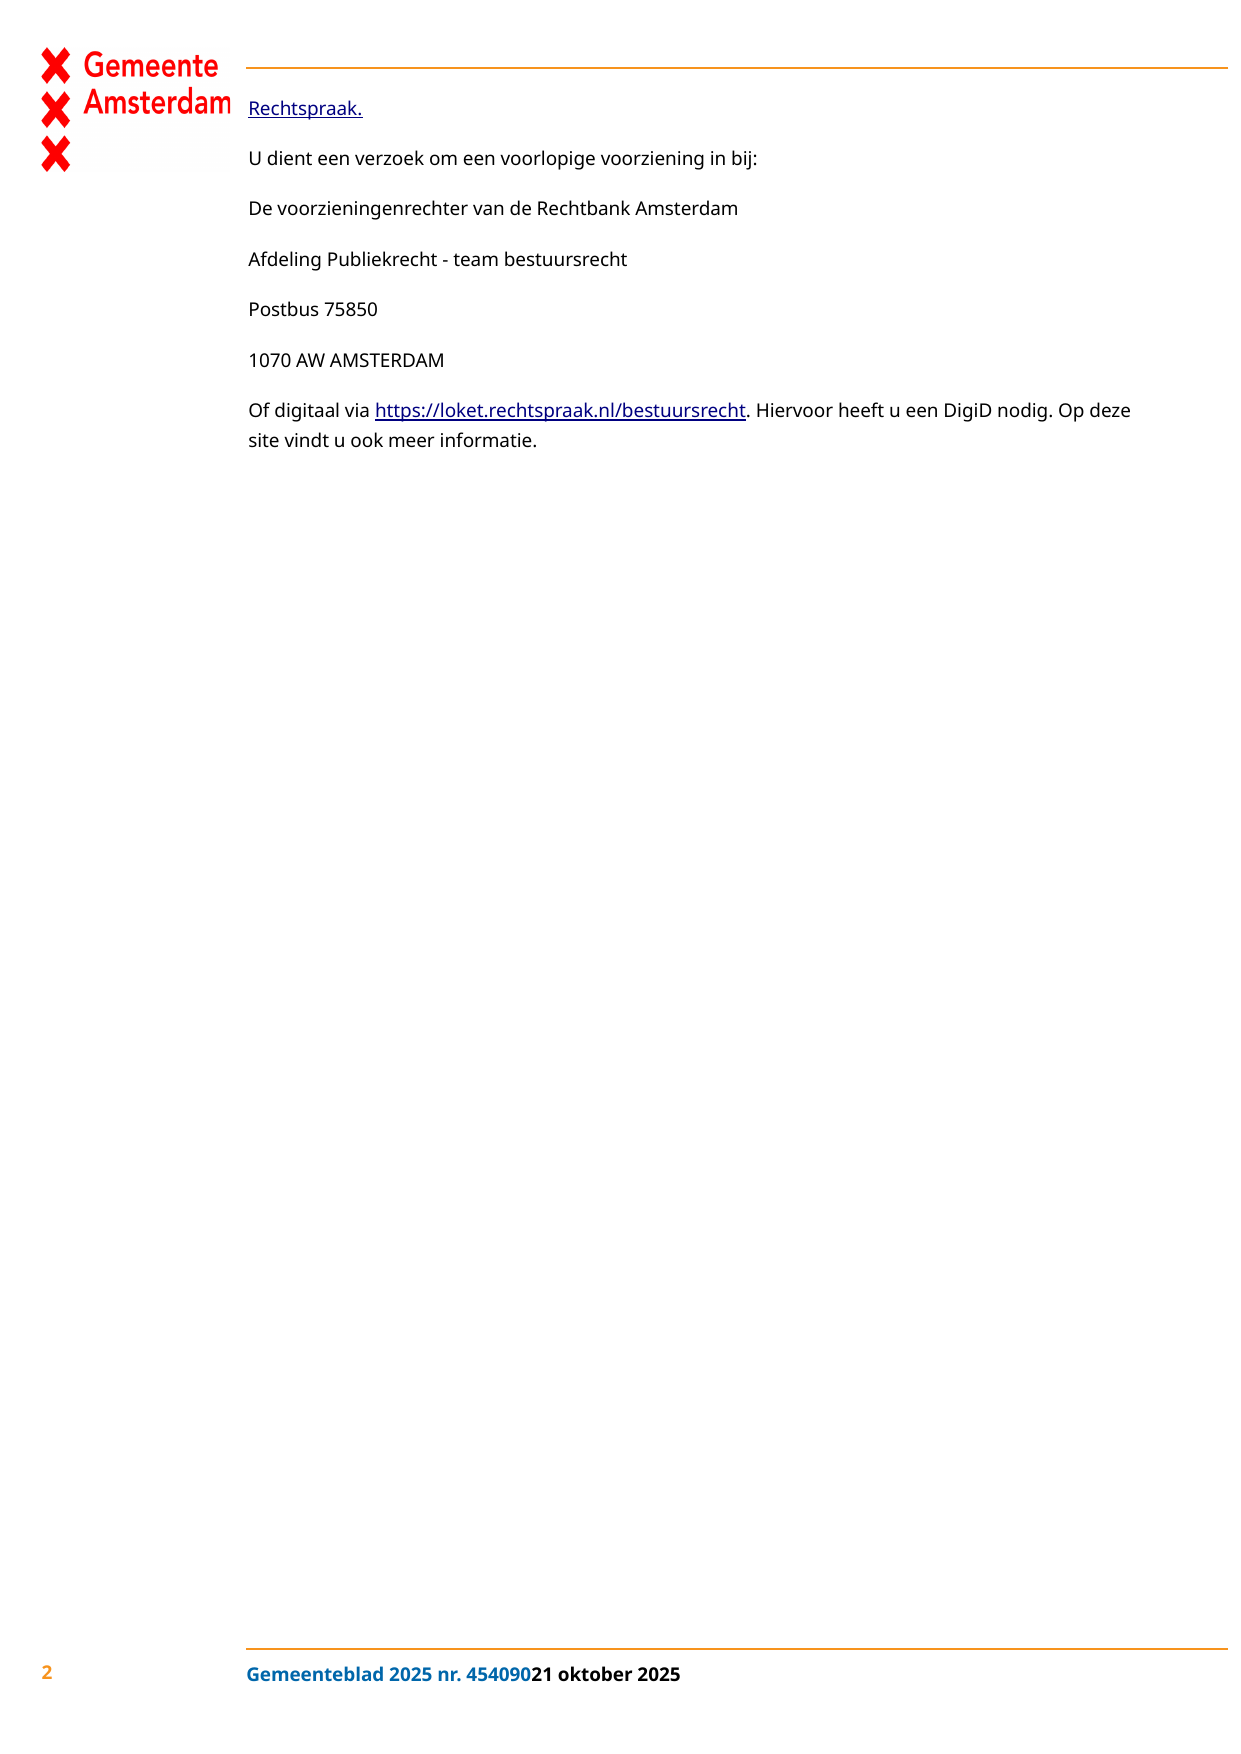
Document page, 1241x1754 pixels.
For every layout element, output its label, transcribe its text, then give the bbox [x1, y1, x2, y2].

text Postbus 75850 [248, 296, 1152, 322]
text Afdeling Publiekrecht - team bestuursrecht [248, 246, 1152, 272]
text 1070 AW AMSTERDAM [248, 347, 1152, 373]
text U dient een verzoek om een voorlopige voorziening in bij: [248, 145, 1152, 171]
text De voorzieningenrechter van de Rechtbank Amsterdam [248, 196, 1152, 221]
text Of digitaal via https://loket.rechtspraak.nl/bestuursrecht. Hiervoor heeft u een DigiD nodig. Op deze site vindt u ook meer informatie. [248, 397, 1152, 453]
text Rechtspraak. [248, 95, 1152, 121]
picture [41, 47, 231, 172]
